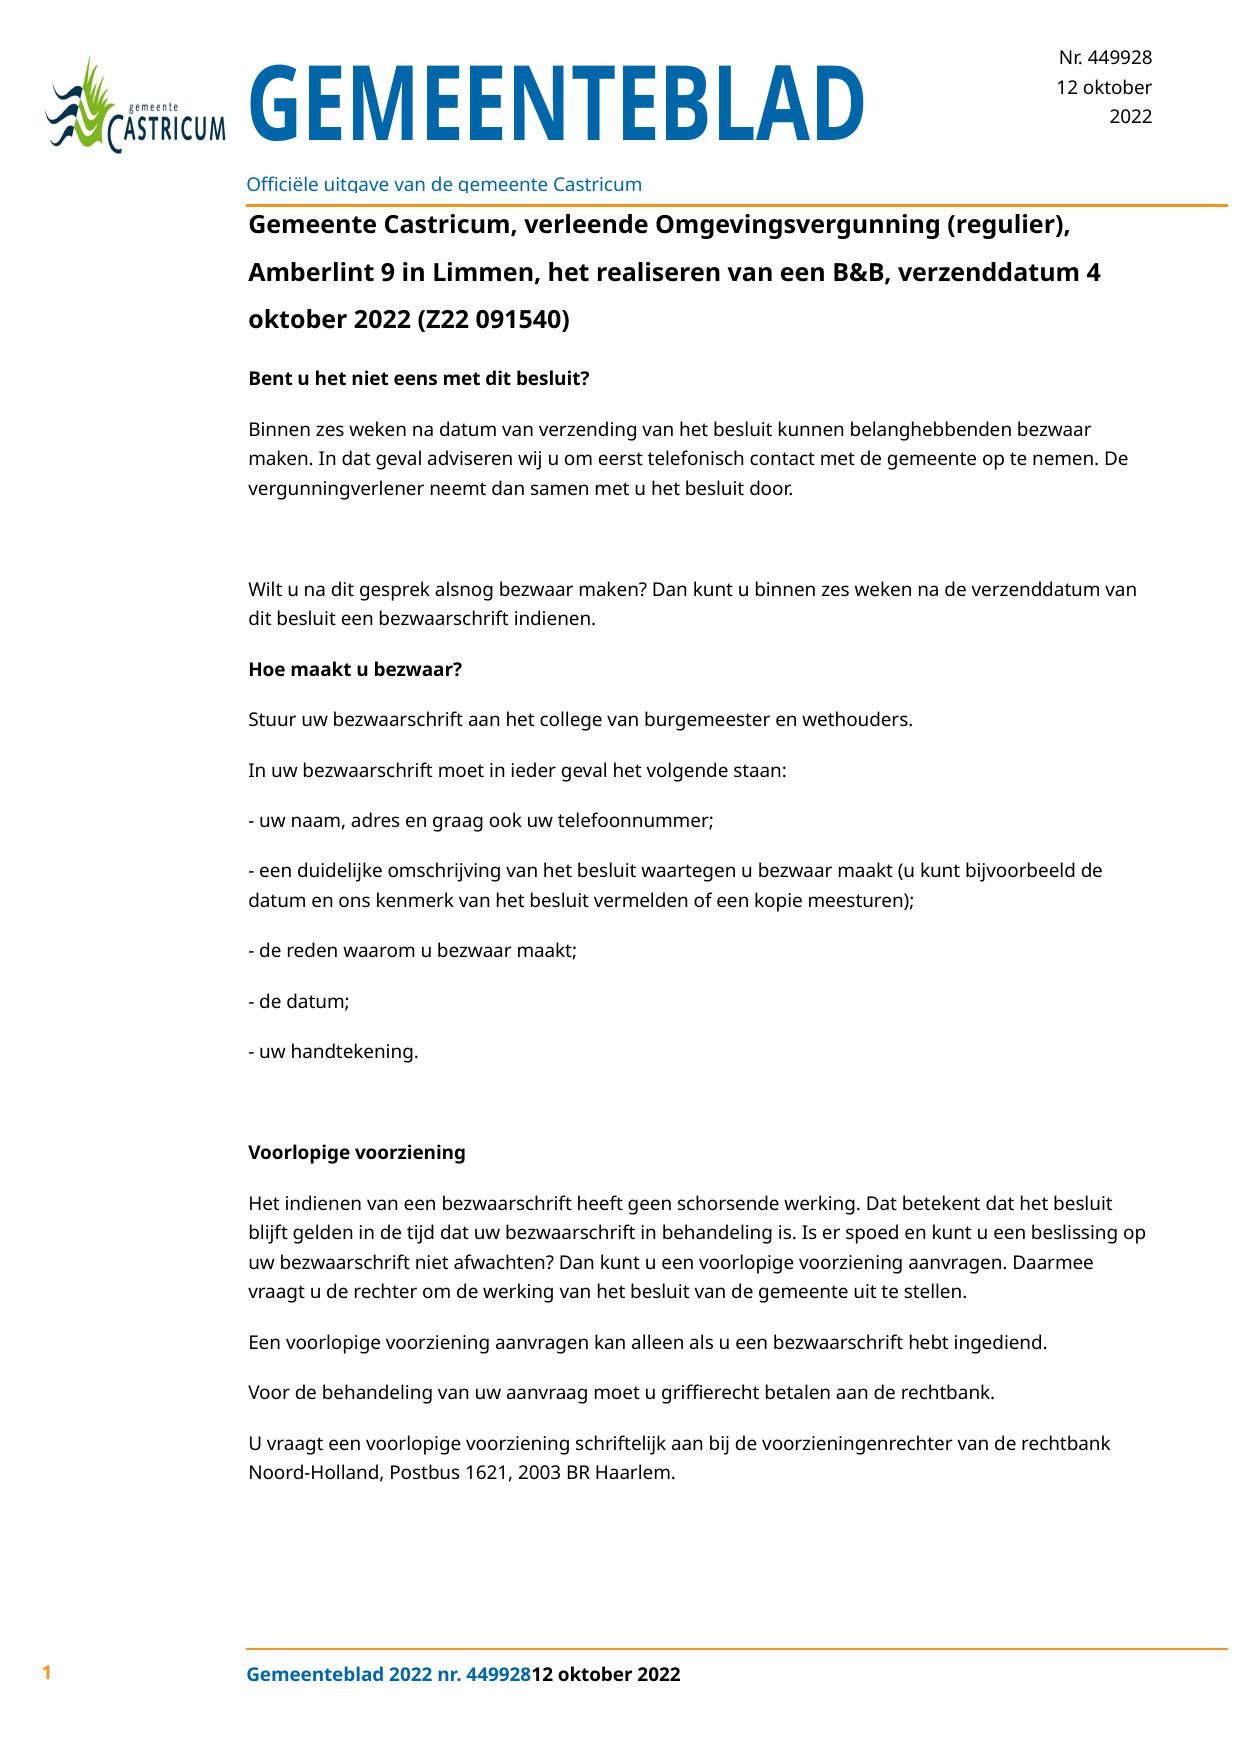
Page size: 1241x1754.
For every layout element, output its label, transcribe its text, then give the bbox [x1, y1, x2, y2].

text - de reden waarom u bezwaar maakt; [248, 938, 1152, 963]
text U vraagt een voorlopige voorziening schriftelijk aan bij de voorzieningenrechter van de rechtbank Noord-Holland, Postbus 1621, 2003 BR Haarlem. [248, 1430, 1152, 1485]
text In uw bezwaarschrift moet in ieder geval het volgende staan: [248, 757, 1152, 782]
text Wilt u na dit gesprek alsnog bezwaar maken? Dan kunt u binnen zes weken na de verzenddatum van dit besluit een bezwaarschrift indienen. [248, 576, 1152, 631]
text Hoe maakt u bezwaar? [248, 656, 1152, 682]
text - uw naam, adres en graag ook uw telefoonnummer; [248, 807, 1152, 833]
text Stuur uw bezwaarschrift aan het college van burgemeester en wethouders. [248, 706, 1152, 732]
text Binnen zes weken na datum van verzending van het besluit kunnen belanghebbenden bezwaar maken. In dat geval adviseren wij u om eerst telefonisch contact met de gemeente op te nemen. De vergunningverlener neemt dan samen met u het besluit door. [248, 416, 1152, 501]
text - een duidelijke omschrijving van het besluit waartegen u bezwaar maakt (u kunt bijvoorbeeld de datum en ons kenmerk van het besluit vermelden of een kopie meesturen); [248, 858, 1152, 913]
text Voor de behandeling van uw aanvraag moet u griffierecht betalen aan de rechtbank. [248, 1379, 1152, 1405]
text Het indienen van een bezwaarschrift heeft geen schorsende werking. Dat betekent dat het besluit blijft gelden in de tijd dat uw bezwaarschrift in behandeling is. Is er spoed en kunt u een beslissing op uw bezwaarschrift niet afwachten? Dan kunt u een voorlopige voorziening aanvragen. Daarmee vraagt u de rechter om de werking van het besluit van de gemeente uit te stellen. [248, 1190, 1152, 1304]
text Gemeente Castricum, verleende Omgevingsvergunning (regulier), Amberlint 9 in Limmen, het realiseren van een B&B, verzenddatum 4 oktober 2022 (Z22 091540) [248, 207, 1152, 336]
text Bent u het niet eens met dit besluit? [248, 366, 1152, 391]
text - uw handtekening. [248, 1038, 1152, 1064]
text Een voorlopige voorziening aanvragen kan alleen als u een bezwaarschrift hebt ingediend. [248, 1329, 1152, 1354]
picture [41, 47, 231, 172]
text - de datum; [248, 988, 1152, 1014]
text Voorlopige voorziening [248, 1139, 1152, 1165]
